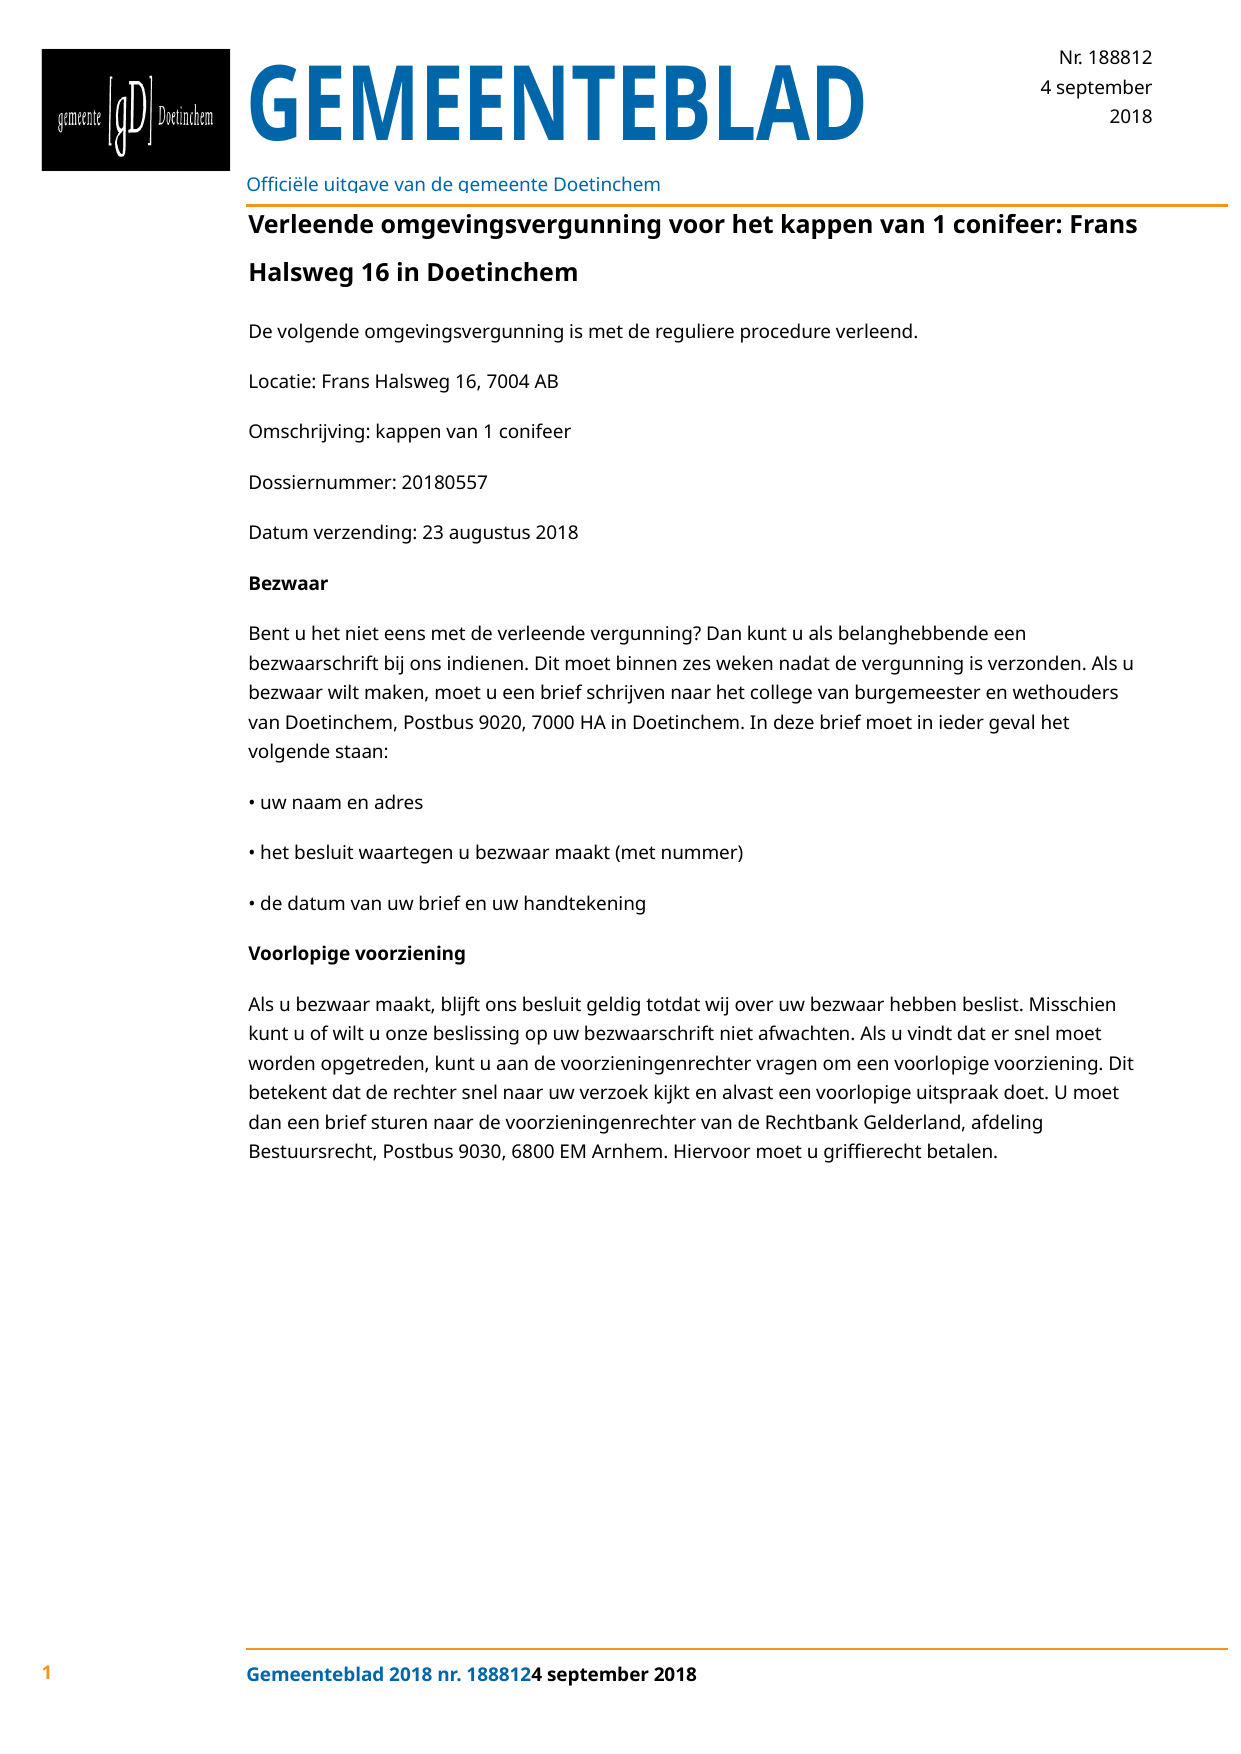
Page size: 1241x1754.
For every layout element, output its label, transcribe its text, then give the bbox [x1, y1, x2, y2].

text Locatie: Frans Halsweg 16, 7004 AB [248, 368, 1152, 394]
text Omschrijving: kappen van 1 conifeer [248, 419, 1152, 444]
text Datum verzending: 23 augustus 2018 [248, 519, 1152, 545]
text Als u bezwaar maakt, blijft ons besluit geldig totdat wij over uw bezwaar hebben beslist. Misschien kunt u of wilt u onze beslissing op uw bezwaarschrift niet afwachten. Als u vindt dat er snel moet worden opgetreden, kunt u aan de voorzieningenrechter vragen om een voorlopige voorziening. Dit betekent dat de rechter snel naar uw verzoek kijkt en alvast een voorlopige uitspraak doet. U moet dan een brief sturen naar de voorzieningenrechter van de Rechtbank Gelderland, afdeling Bestuursrecht, Postbus 9030, 6800 EM Arnhem. Hiervoor moet u griffierecht betalen. [248, 991, 1152, 1164]
picture [41, 47, 231, 172]
text Bent u het niet eens met de verleende vergunning? Dan kunt u als belanghebbende een bezwaarschrift bij ons indienen. Dit moet binnen zes weken nadat de vergunning is verzonden. Als u bezwaar wilt maken, moet u een brief schrijven naar het college van burgemeester en wethouders van Doetinchem, Postbus 9020, 7000 HA in Doetinchem. In deze brief moet in ieder geval het volgende staan: [248, 620, 1152, 764]
text • de datum van uw brief en uw handtekening [248, 890, 1152, 916]
text Dossiernummer: 20180557 [248, 469, 1152, 495]
text De volgende omgevingsvergunning is met de reguliere procedure verleend. [248, 318, 1152, 344]
text Voorlopige voorziening [248, 940, 1152, 966]
text • uw naam en adres [248, 789, 1152, 815]
text Bezwaar [248, 570, 1152, 596]
text Verleende omgevingsvergunning voor het kappen van 1 conifeer: Frans Halsweg 16 in Doetinchem [248, 207, 1152, 288]
text • het besluit waartegen u bezwaar maakt (met nummer) [248, 839, 1152, 865]
